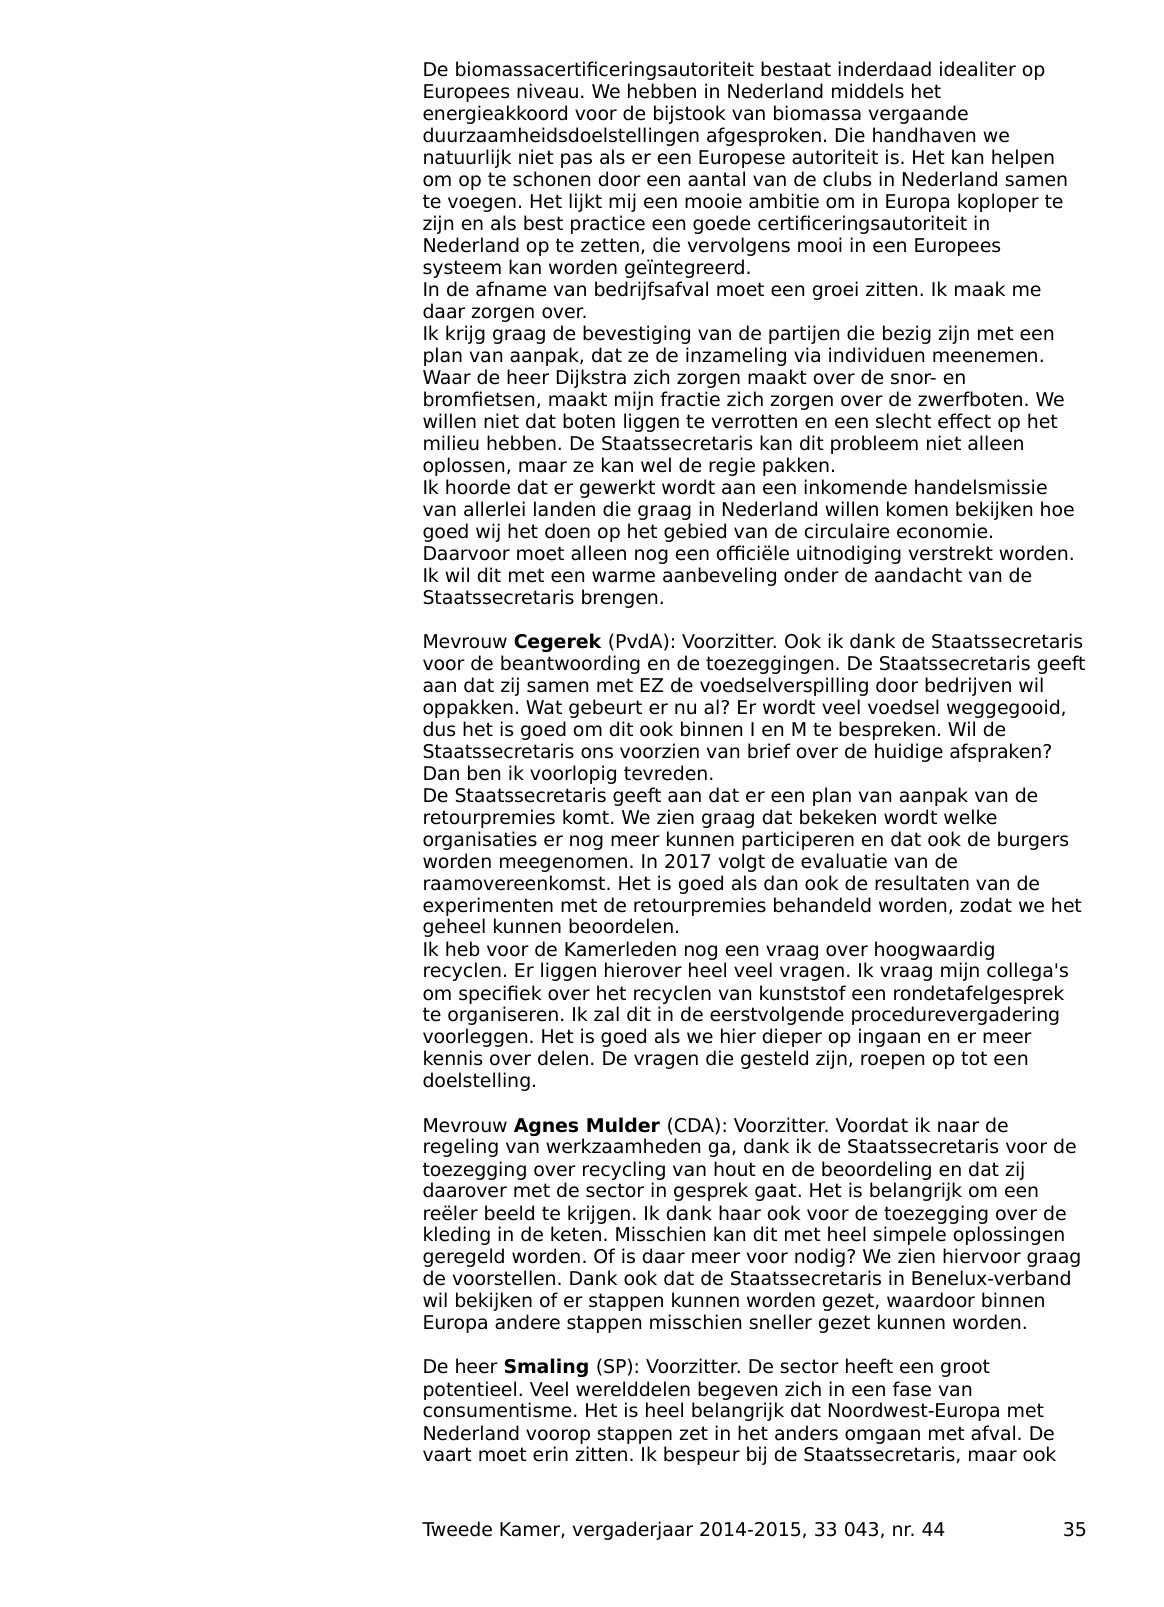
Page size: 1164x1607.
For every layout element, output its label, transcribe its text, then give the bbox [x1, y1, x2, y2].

text De Staatssecretaris geeft aan dat er een plan van aanpak van de retourpremies komt. We zien graag dat bekeken wordt welke organisaties er nog meer kunnen participeren en dat ook de burgers worden meegenomen. In 2017 volgt de evaluatie van de raamovereenkomst. Het is goed als dan ook de resultaten van de experimenten met de retourpremies behandeld worden, zodat we het geheel kunnen beoordelen. [422, 784, 1087, 938]
text In de afname van bedrijfsafval moet een groei zitten. Ik maak me daar zorgen over. [422, 279, 1087, 323]
text Mevrouw Agnes Mulder (CDA): Voorzitter. Voordat ik naar de regeling van werkzaamheden ga, dank ik de Staatssecretaris voor de toezegging over recycling van hout en de beoordeling en dat zij daarover met de sector in gesprek gaat. Het is belangrijk om een reëler beeld te krijgen. Ik dank haar ook voor de toezegging over de kleding in de keten. Misschien kan dit met heel simpele oplossingen geregeld worden. Of is daar meer voor nodig? We zien hiervoor graag de voorstellen. Dank ook dat de Staatssecretaris in Benelux-verband wil bekijken of er stappen kunnen worden gezet, waardoor binnen Europa andere stappen misschien sneller gezet kunnen worden. [422, 1114, 1087, 1334]
text Ik krijg graag de bevestiging van de partijen die bezig zijn met een plan van aanpak, dat ze de inzameling via individuen meenemen. [422, 323, 1087, 367]
text De biomassacertificeringsautoriteit bestaat inderdaad idealiter op Europees niveau. We hebben in Nederland middels het energieakkoord voor de bijstook van biomassa vergaande duurzaamheidsdoelstellingen afgesproken. Die handhaven we natuurlijk niet pas als er een Europese autoriteit is. Het kan helpen om op te schonen door een aantal van de clubs in Nederland samen te voegen. Het lijkt mij een mooie ambitie om in Europa koploper te zijn en als best practice een goede certificeringsautoriteit in Nederland op te zetten, die vervolgens mooi in een Europees systeem kan worden geïntegreerd. [422, 59, 1087, 279]
text Mevrouw Cegerek (PvdA): Voorzitter. Ook ik dank de Staatssecretaris voor de beantwoording en de toezeggingen. De Staatssecretaris geeft aan dat zij samen met EZ de voedselverspilling door bedrijven wil oppakken. Wat gebeurt er nu al? Er wordt veel voedsel weggegooid, dus het is goed om dit ook binnen I en M te bespreken. Wil de Staatssecretaris ons voorzien van brief over de huidige afspraken? Dan ben ik voorlopig tevreden. [422, 631, 1087, 784]
text Waar de heer Dijkstra zich zorgen maakt over de snor- en bromfietsen, maakt mijn fractie zich zorgen over de zwerfboten. We willen niet dat boten liggen te verrotten en een slecht effect op het milieu hebben. De Staatssecretaris kan dit probleem niet alleen oplossen, maar ze kan wel de regie pakken. [422, 367, 1087, 477]
text De heer Smaling (SP): Voorzitter. De sector heeft een groot potentieel. Veel werelddelen begeven zich in een fase van consumentisme. Het is heel belangrijk dat Noordwest-Europa met Nederland voorop stappen zet in het anders omgaan met afval. De vaart moet erin zitten. Ik bespeur bij de Staatssecretaris, maar ook [422, 1356, 1087, 1466]
text Ik heb voor de Kamerleden nog een vraag over hoogwaardig recyclen. Er liggen hierover heel veel vragen. Ik vraag mijn collega's om specifiek over het recyclen van kunststof een rondetafelgesprek te organiseren. Ik zal dit in de eerstvolgende procedurevergadering voorleggen. Het is goed als we hier dieper op ingaan en er meer kennis over delen. De vragen die gesteld zijn, roepen op tot een doelstelling. [422, 938, 1087, 1092]
text Ik hoorde dat er gewerkt wordt aan een inkomende handelsmissie van allerlei landen die graag in Nederland willen komen bekijken hoe goed wij het doen op het gebied van de circulaire economie. Daarvoor moet alleen nog een officiële uitnodiging verstrekt worden. Ik wil dit met een warme aanbeveling onder de aandacht van de Staatssecretaris brengen. [422, 477, 1087, 608]
